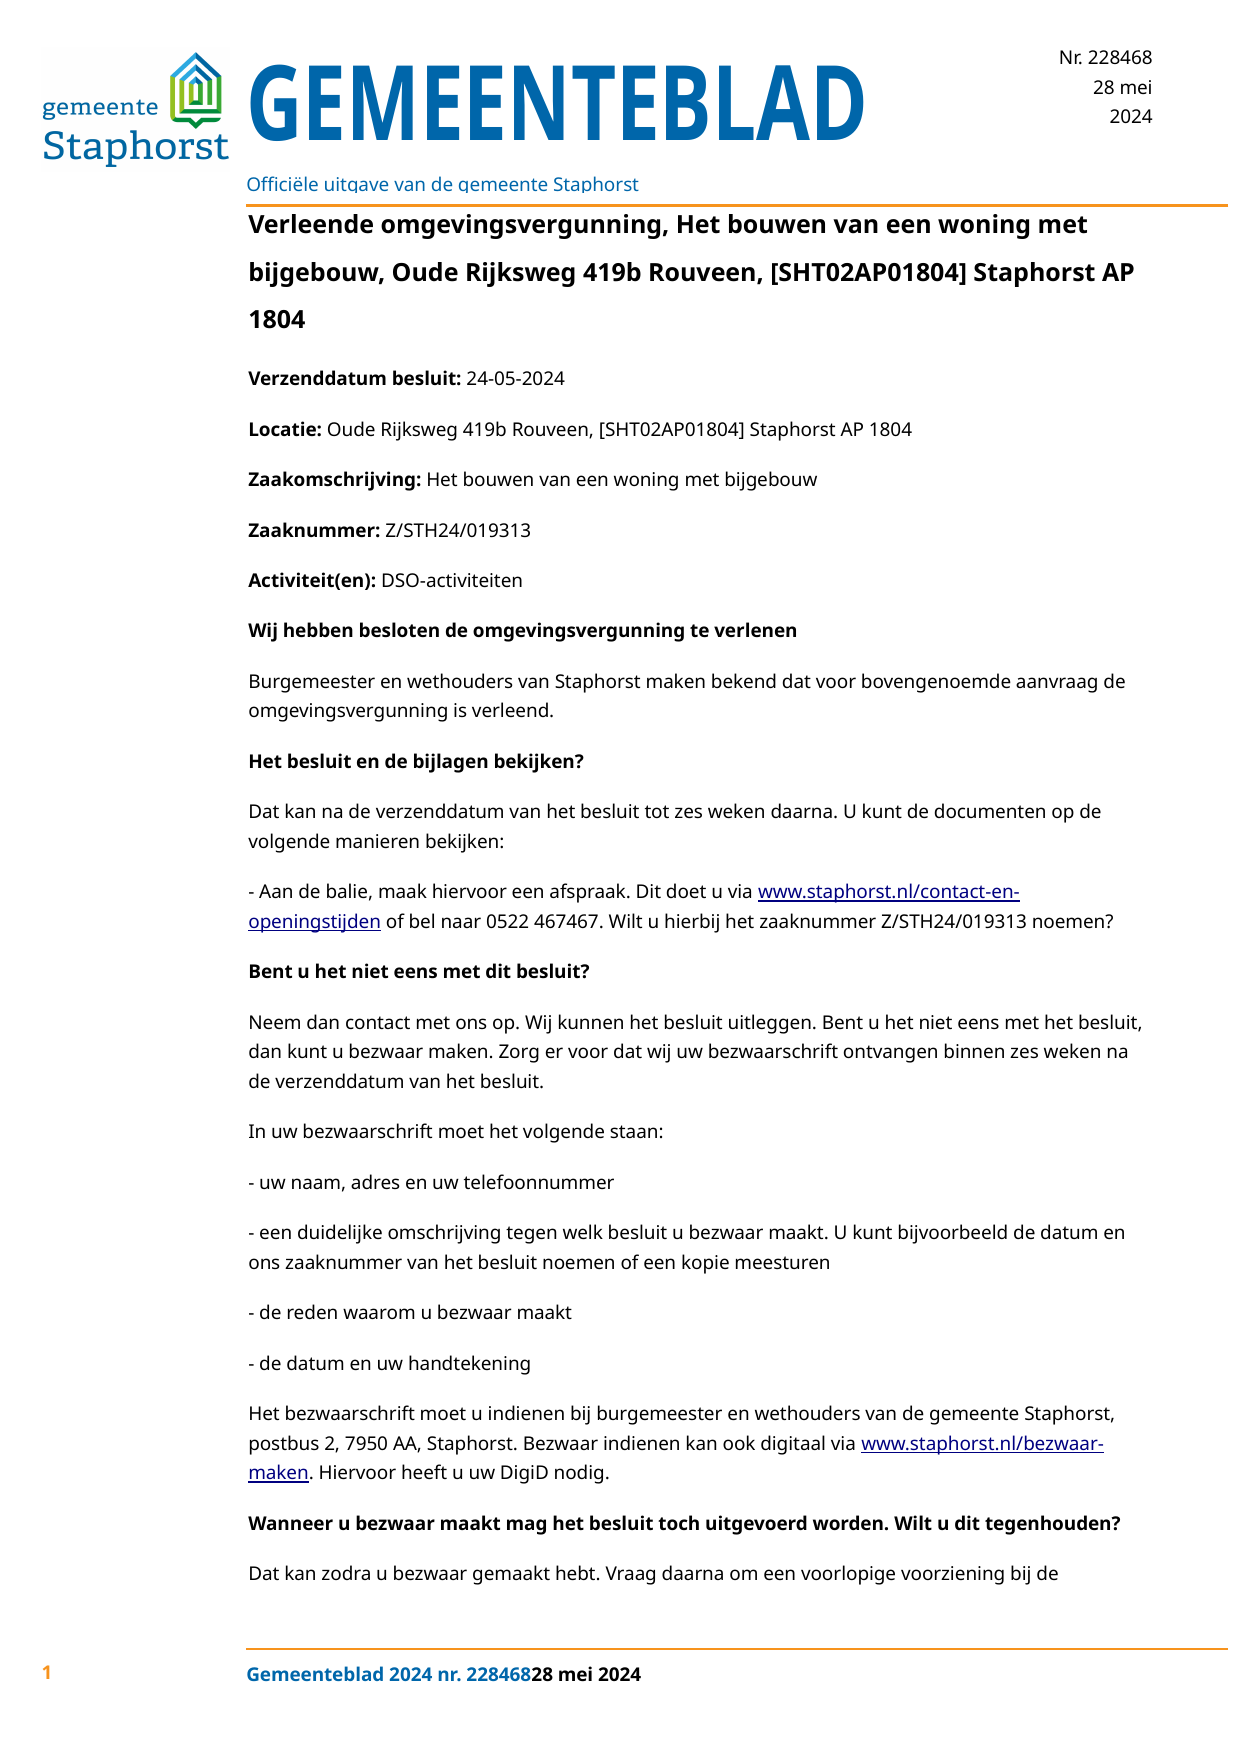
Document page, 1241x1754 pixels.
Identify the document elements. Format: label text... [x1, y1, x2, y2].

text Het besluit en de bijlagen bekijken? [248, 748, 1152, 774]
text Wij hebben besloten de omgevingsvergunning te verlenen [248, 618, 1152, 643]
text - de datum en uw handtekening [248, 1350, 1152, 1375]
text - Aan de balie, maak hiervoor een afspraak. Dit doet u via www.staphorst.nl/contact-en-openingstijden of bel naar 0522 467467. Wilt u hierbij het zaaknummer Z/STH24/019313 noemen? [248, 878, 1152, 934]
text Wanneer u bezwaar maakt mag het besluit toch uitgevoerd worden. Wilt u dit tegenhouden? [248, 1510, 1152, 1535]
text Bent u het niet eens met dit besluit? [248, 958, 1152, 984]
text - de reden waarom u bezwaar maakt [248, 1299, 1152, 1325]
text Verleende omgevingsvergunning, Het bouwen van een woning met bijgebouw, Oude Rijksweg 419b Rouveen, [SHT02AP01804] Staphorst AP 1804 [248, 207, 1152, 336]
text Zaaknummer: Z/STH24/019313 [248, 517, 1152, 542]
text Zaakomschrijving: Het bouwen van een woning met bijgebouw [248, 466, 1152, 492]
picture [41, 47, 231, 172]
text Activiteit(en): DSO-activiteiten [248, 567, 1152, 593]
text In uw bezwaarschrift moet het volgende staan: [248, 1118, 1152, 1144]
text - uw naam, adres en uw telefoonnummer [248, 1169, 1152, 1194]
text Dat kan na de verzenddatum van het besluit tot zes weken daarna. U kunt de documenten op de volgende manieren bekijken: [248, 798, 1152, 854]
text Locatie: Oude Rijksweg 419b Rouveen, [SHT02AP01804] Staphorst AP 1804 [248, 416, 1152, 442]
text Het bezwaarschrift moet u indienen bij burgemeester en wethouders van de gemeente Staphorst, postbus 2, 7950 AA, Staphorst. Bezwaar indienen kan ook digitaal via www.staphorst.nl/bezwaar-maken. Hiervoor heeft u uw DigiD nodig. [248, 1400, 1152, 1485]
text Neem dan contact met ons op. Wij kunnen het besluit uitleggen. Bent u het niet eens met het besluit, dan kunt u bezwaar maken. Zorg er voor dat wij uw bezwaarschrift ontvangen binnen zes weken na de verzenddatum van het besluit. [248, 1009, 1152, 1094]
text Dat kan zodra u bezwaar gemaakt hebt. Vraag daarna om een voorlopige voorziening bij de [248, 1560, 1152, 1586]
text - een duidelijke omschrijving tegen welk besluit u bezwaar maakt. U kunt bijvoorbeeld de datum en ons zaaknummer van het besluit noemen of een kopie meesturen [248, 1219, 1152, 1274]
text Burgemeester en wethouders van Staphorst maken bekend dat voor bovengenoemde aanvraag de omgevingsvergunning is verleend. [248, 668, 1152, 723]
text Verzenddatum besluit: 24-05-2024 [248, 366, 1152, 391]
